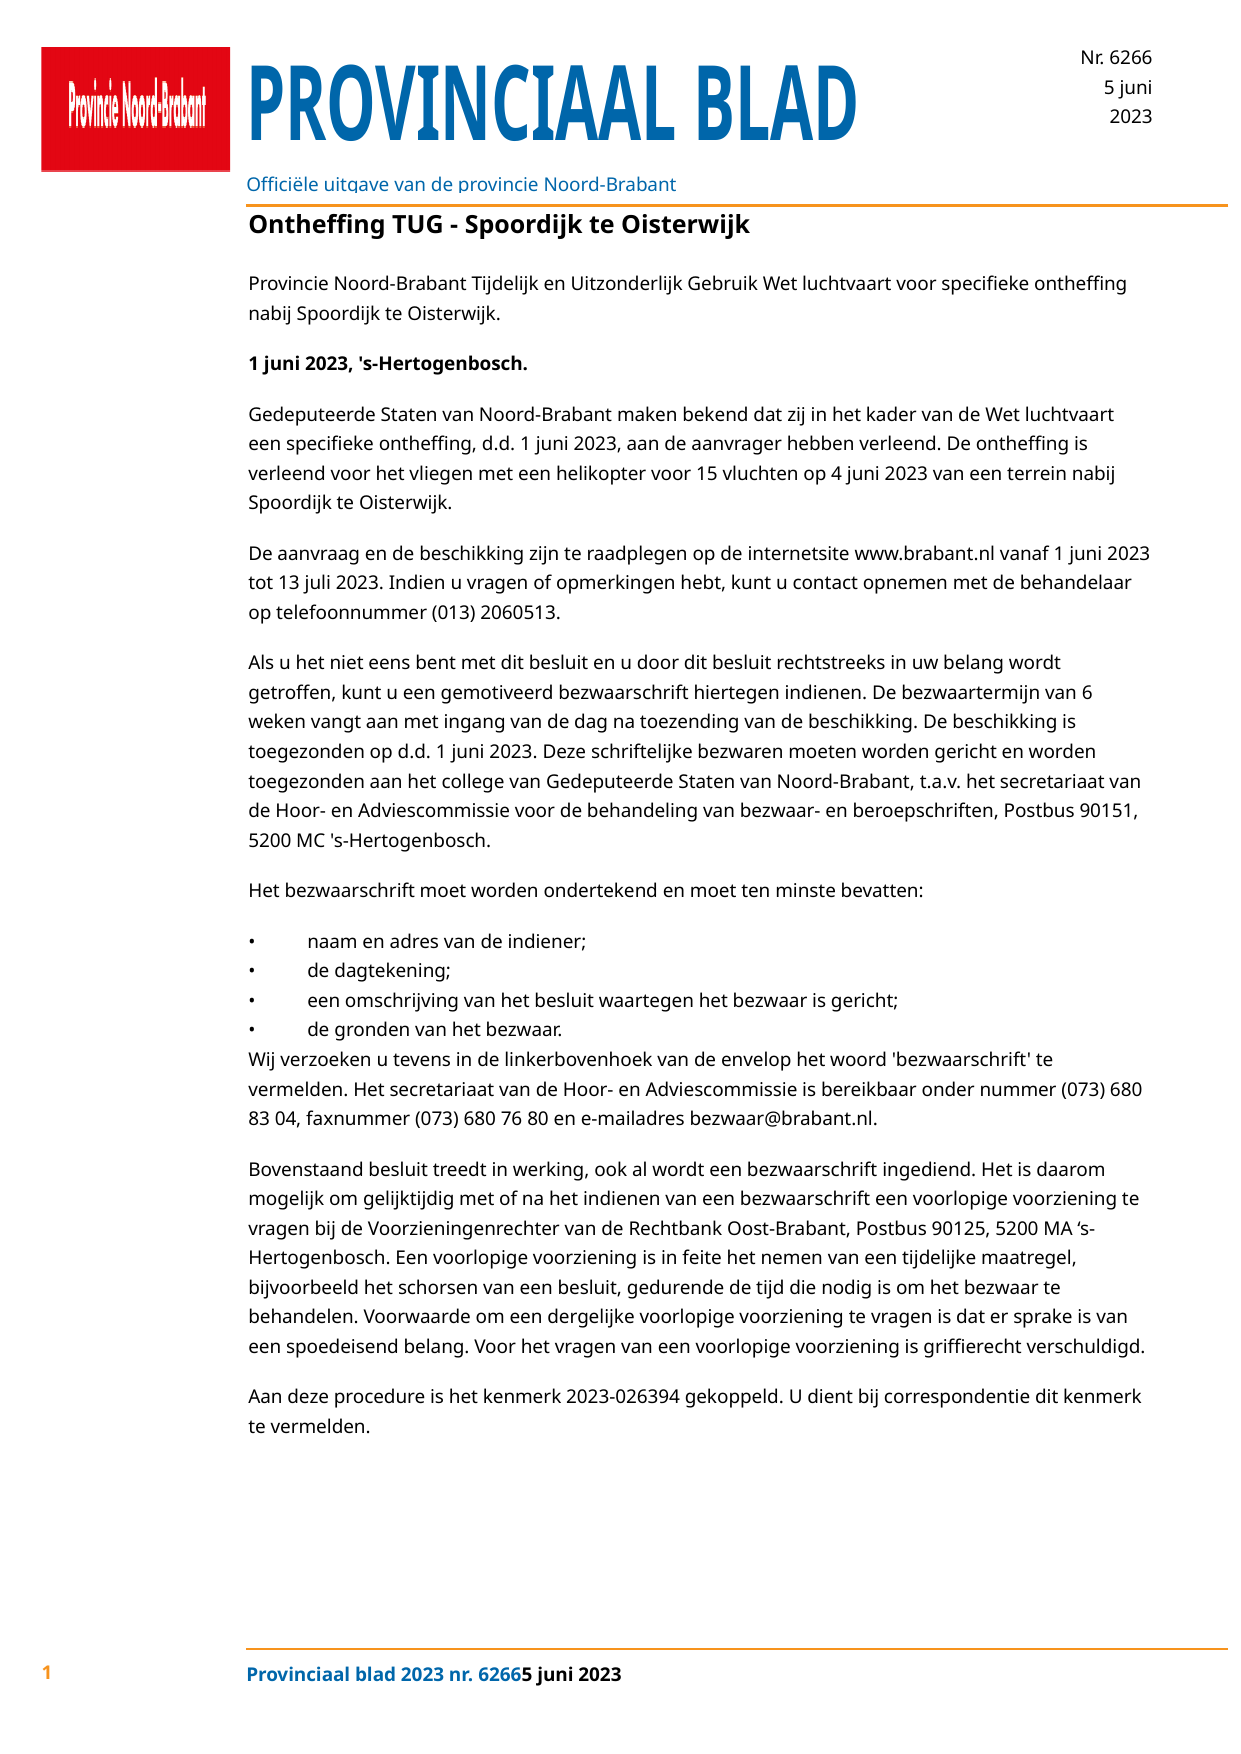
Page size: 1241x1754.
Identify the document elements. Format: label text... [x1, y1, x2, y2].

text 1 juni 2023, 's-Hertogenbosch. [248, 350, 1152, 376]
text De aanvraag en de beschikking zijn te raadplegen op de internetsite www.brabant.nl vanaf 1 juni 2023 tot 13 juli 2023. Indien u vragen of opmerkingen hebt, kunt u contact opnemen met de behandelaar op telefoonnummer (013) 2060513. [248, 540, 1152, 625]
text Gedeputeerde Staten van Noord-Brabant maken bekend dat zij in het kader van de Wet luchtvaart een specifieke ontheffing, d.d. 1 juni 2023, aan de aanvrager hebben verleend. De ontheffing is verleend voor het vliegen met een helikopter voor 15 vluchten op 4 juni 2023 van een terrein nabij Spoordijk te Oisterwijk. [248, 401, 1152, 515]
text Als u het niet eens bent met dit besluit en u door dit besluit rechtstreeks in uw belang wordt getroffen, kunt u een gemotiveerd bezwaarschrift hiertegen indienen. De bezwaartermijn van 6 weken vangt aan met ingang van de dag na toezending van de beschikking. De beschikking is toegezonden op d.d. 1 juni 2023. Deze schriftelijke bezwaren moeten worden gericht en worden toegezonden aan het college van Gedeputeerde Staten van Noord-Brabant, t.a.v. het secretariaat van de Hoor- en Adviescommissie voor de behandeling van bezwaar- en beroepschriften, Postbus 90151, 5200 MC 's-Hertogenbosch. [248, 649, 1152, 853]
text Aan deze procedure is het kenmerk 2023-026394 gekoppeld. U dient bij correspondentie dit kenmerk te vermelden. [248, 1384, 1152, 1439]
list de gronden van het bezwaar. [248, 1017, 1152, 1042]
picture [41, 47, 231, 172]
list naam en adres van de indiener; [248, 928, 1152, 953]
text Bovenstaand besluit treedt in werking, ook al wordt een bezwaarschrift ingediend. Het is daarom mogelijk om gelijktijdig met of na het indienen van een bezwaarschrift een voorlopige voorziening te vragen bij de Voorzieningenrechter van de Rechtbank Oost-Brabant, Postbus 90125, 5200 MA ‘s-Hertogenbosch. Een voorlopige voorziening is in feite het nemen van een tijdelijke maatregel, bijvoorbeeld het schorsen van een besluit, gedurende de tijd die nodig is om het bezwaar te behandelen. Voorwaarde om een dergelijke voorlopige voorziening te vragen is dat er sprake is van een spoedeisend belang. Voor het vragen van een voorlopige voorziening is griffierecht verschuldigd. [248, 1156, 1152, 1359]
text Het bezwaarschrift moet worden ondertekend en moet ten minste bevatten: [248, 877, 1152, 903]
list een omschrijving van het besluit waartegen het bezwaar is gericht; [248, 987, 1152, 1013]
text Ontheffing TUG - Spoordijk te Oisterwijk [248, 207, 1152, 241]
text Wij verzoeken u tevens in de linkerbovenhoek van de envelop het woord 'bezwaarschrift' te vermelden. Het secretariaat van de Hoor- en Adviescommissie is bereikbaar onder nummer (073) 680 83 04, faxnummer (073) 680 76 80 en e-mailadres bezwaar@brabant.nl. [248, 1046, 1152, 1131]
text Provincie Noord-Brabant Tijdelijk en Uitzonderlijk Gebruik Wet luchtvaart voor specifieke ontheffing nabij Spoordijk te Oisterwijk. [248, 270, 1152, 326]
list de dagtekening; [248, 957, 1152, 983]
